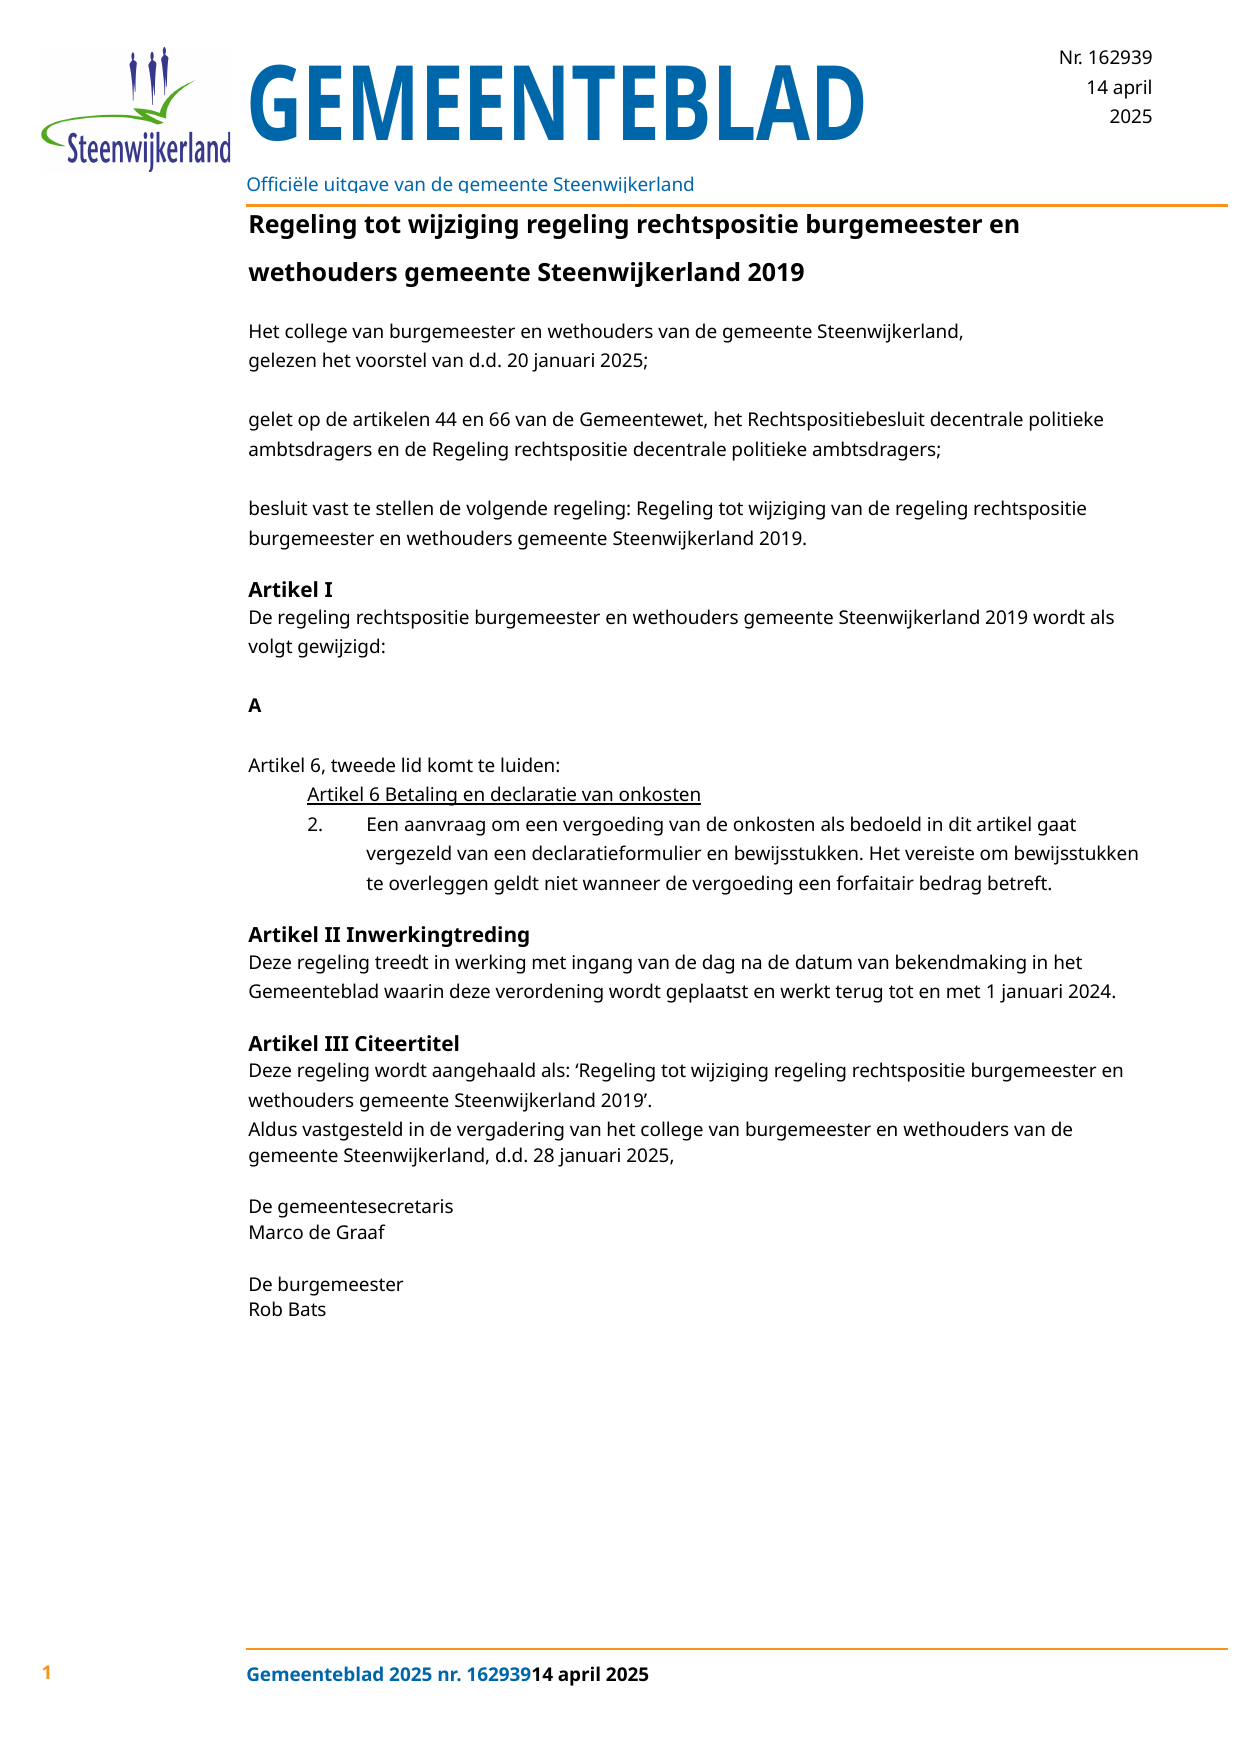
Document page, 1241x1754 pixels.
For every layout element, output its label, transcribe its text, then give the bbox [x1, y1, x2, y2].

picture [41, 47, 231, 172]
text De gemeentesecretaris [248, 1194, 1152, 1219]
text Deze regeling treedt in werking met ingang van de dag na de datum van bekendmaking in het Gemeenteblad waarin deze verordening wordt geplaatst en werkt terug tot en met 1 januari 2024. [248, 949, 1152, 1004]
text Regeling tot wijziging regeling rechtspositie burgemeester en wethouders gemeente Steenwijkerland 2019 [248, 207, 1152, 288]
text Marco de Graaf [248, 1219, 1152, 1245]
list Een aanvraag om een vergoeding van de onkosten als bedoeld in dit artikel gaat vergezeld van een declaratieformulier en bewijsstukken. Het vereiste om bewijsstukken te overleggen geldt niet wanneer de vergoeding een forfaitair bedrag betreft. [307, 811, 1152, 896]
text besluit vast te stellen de volgende regeling: Regeling tot wijziging van de regeling rechtspositie burgemeester en wethouders gemeente Steenwijkerland 2019. [248, 495, 1152, 551]
list Artikel 6 Betaling en declaratie van onkosten [248, 781, 1152, 807]
text De burgemeester [248, 1271, 1152, 1297]
text Artikel II Inwerkingtreding [248, 921, 1152, 949]
text Het college van burgemeester en wethouders van de gemeente Steenwijkerland, [248, 318, 1152, 344]
text gelezen het voorstel van d.d. 20 januari 2025; [248, 347, 1152, 373]
text Artikel III Citeertitel [248, 1029, 1152, 1057]
text Rob Bats [248, 1297, 1152, 1322]
text A [248, 693, 1152, 718]
text Artikel I [248, 575, 1152, 604]
text Deze regeling wordt aangehaald als: ‘Regeling tot wijziging regeling rechtspositie burgemeester en wethouders gemeente Steenwijkerland 2019’. [248, 1057, 1152, 1113]
text De regeling rechtspositie burgemeester en wethouders gemeente Steenwijkerland 2019 wordt als volgt gewijzigd: [248, 604, 1152, 659]
text Artikel 6, tweede lid komt te luiden: [248, 752, 1152, 777]
text Aldus vastgesteld in de vergadering van het college van burgemeester en wethouders van de gemeente Steenwijkerland, d.d. 28 januari 2025, [248, 1117, 1152, 1168]
text gelet op de artikelen 44 en 66 van de Gemeentewet, het Rechtspositiebesluit decentrale politieke ambtsdragers en de Regeling rechtspositie decentrale politieke ambtsdragers; [248, 407, 1152, 462]
